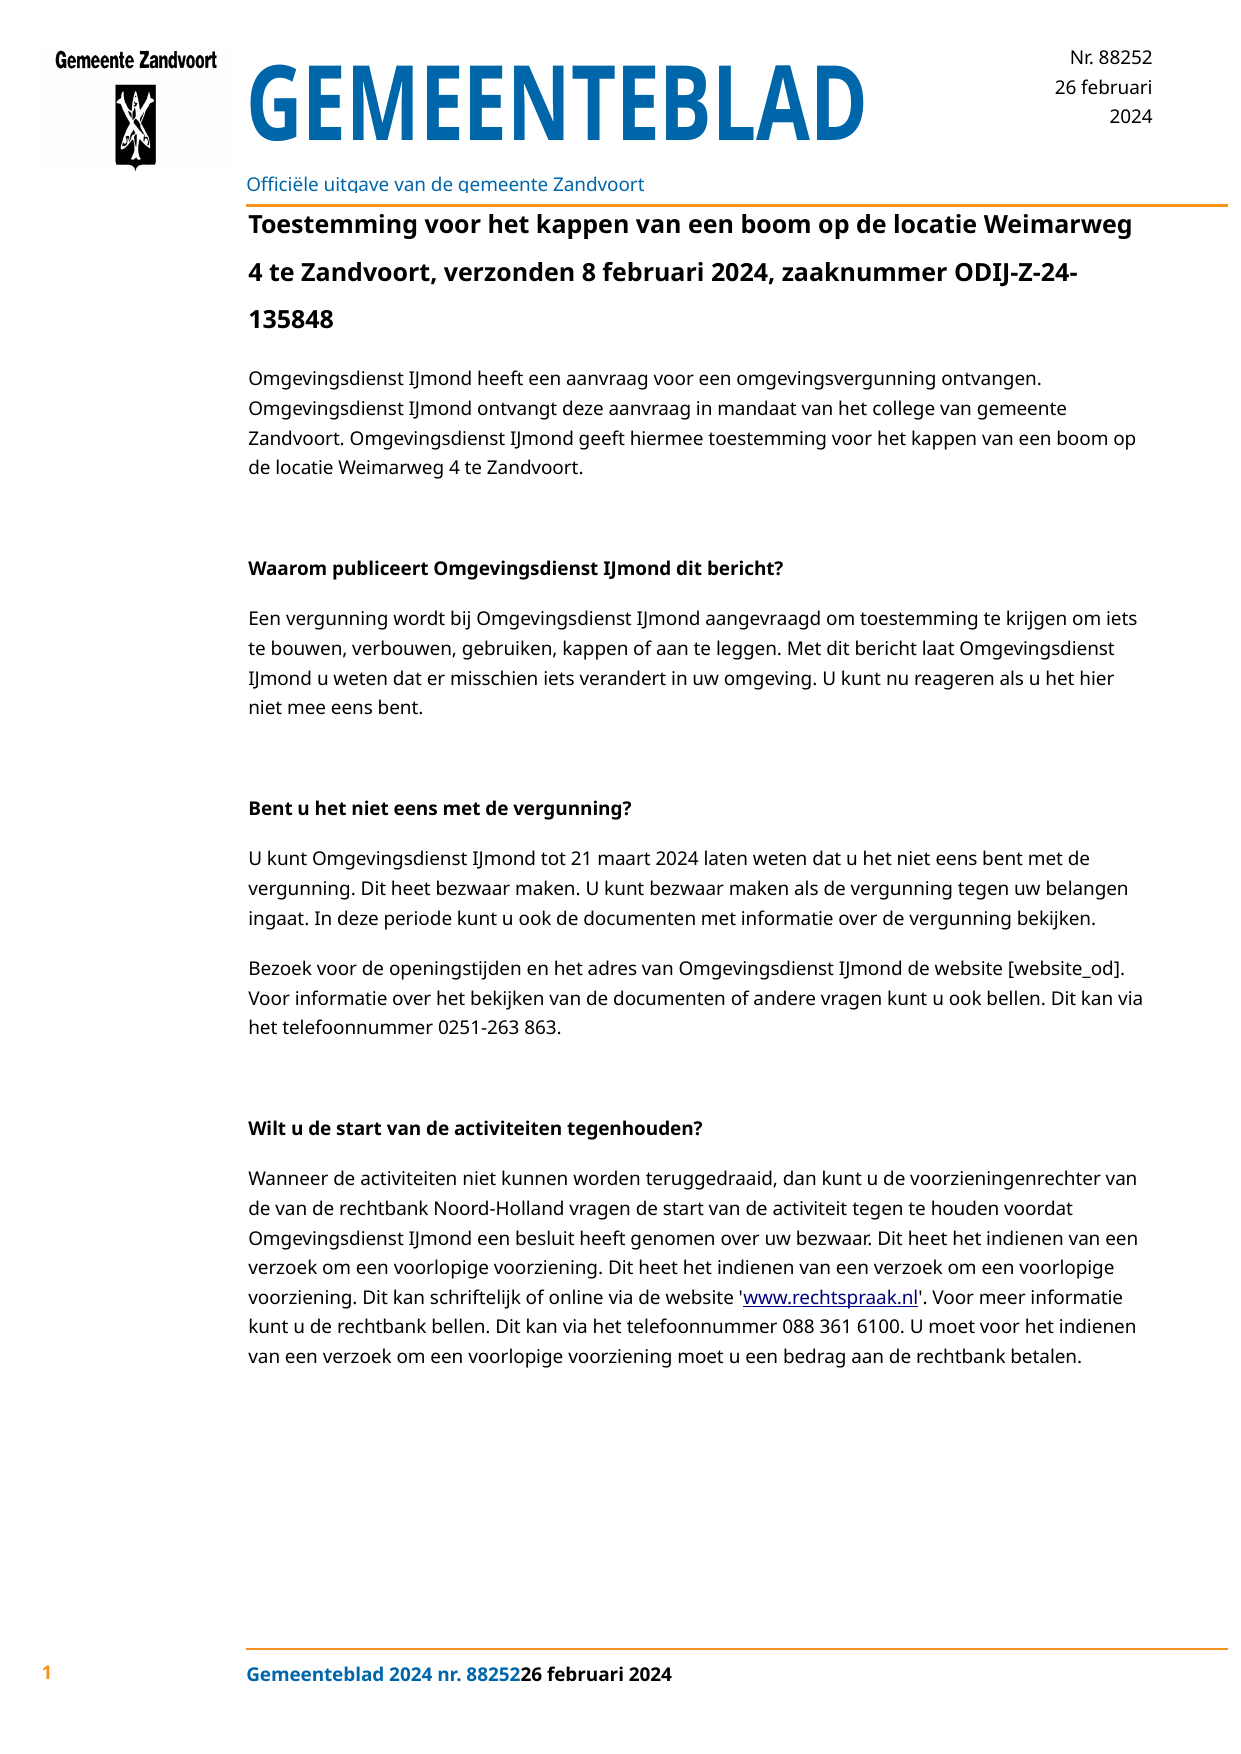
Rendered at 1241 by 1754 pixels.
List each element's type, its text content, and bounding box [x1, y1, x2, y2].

picture [41, 47, 231, 172]
text Waarom publiceert Omgevingsdienst IJmond dit bericht? [248, 555, 1152, 581]
text Bent u het niet eens met de vergunning? [248, 795, 1152, 821]
text Toestemming voor het kappen van een boom op de locatie Weimarweg 4 te Zandvoort, verzonden 8 februari 2024, zaaknummer ODIJ-Z-24-135848 [248, 207, 1152, 336]
text U kunt Omgevingsdienst IJmond tot 21 maart 2024 laten weten dat u het niet eens bent met de vergunning. Dit heet bezwaar maken. U kunt bezwaar maken als de vergunning tegen uw belangen ingaat. In deze periode kunt u ook de documenten met informatie over de vergunning bekijken. [248, 846, 1152, 930]
text Omgevingsdienst IJmond heeft een aanvraag voor een omgevingsvergunning ontvangen. Omgevingsdienst IJmond ontvangt deze aanvraag in mandaat van het college van gemeente Zandvoort. Omgevingsdienst IJmond geeft hiermee toestemming voor het kappen van een boom op de locatie Weimarweg 4 te Zandvoort. [248, 366, 1152, 480]
text Een vergunning wordt bij Omgevingsdienst IJmond aangevraagd om toestemming te krijgen om iets te bouwen, verbouwen, gebruiken, kappen of aan te leggen. Met dit bericht laat Omgevingsdienst IJmond u weten dat er misschien iets verandert in uw omgeving. U kunt nu reageren als u het hier niet mee eens bent. [248, 606, 1152, 720]
text Wilt u de start van de activiteiten tegenhouden? [248, 1115, 1152, 1141]
text Wanneer de activiteiten niet kunnen worden teruggedraaid, dan kunt u de voorzieningenrechter van de van de rechtbank Noord-Holland vragen de start van de activiteit tegen te houden voordat Omgevingsdienst IJmond een besluit heeft genomen over uw bezwaar. Dit heet het indienen van een verzoek om een voorlopige voorziening. Dit heet het indienen van een verzoek om een voorlopige voorziening. Dit kan schriftelijk of online via de website 'www.rechtspraak.nl'. Voor meer informatie kunt u de rechtbank bellen. Dit kan via het telefoonnummer 088 361 6100. U moet voor het indienen van een verzoek om een voorlopige voorziening moet u een bedrag aan de rechtbank betalen. [248, 1166, 1152, 1369]
text Bezoek voor de openingstijden en het adres van Omgevingsdienst IJmond de website [website_od]. Voor informatie over het bekijken van de documenten of andere vragen kunt u ook bellen. Dit kan via het telefoonnummer 0251-263 863. [248, 955, 1152, 1040]
